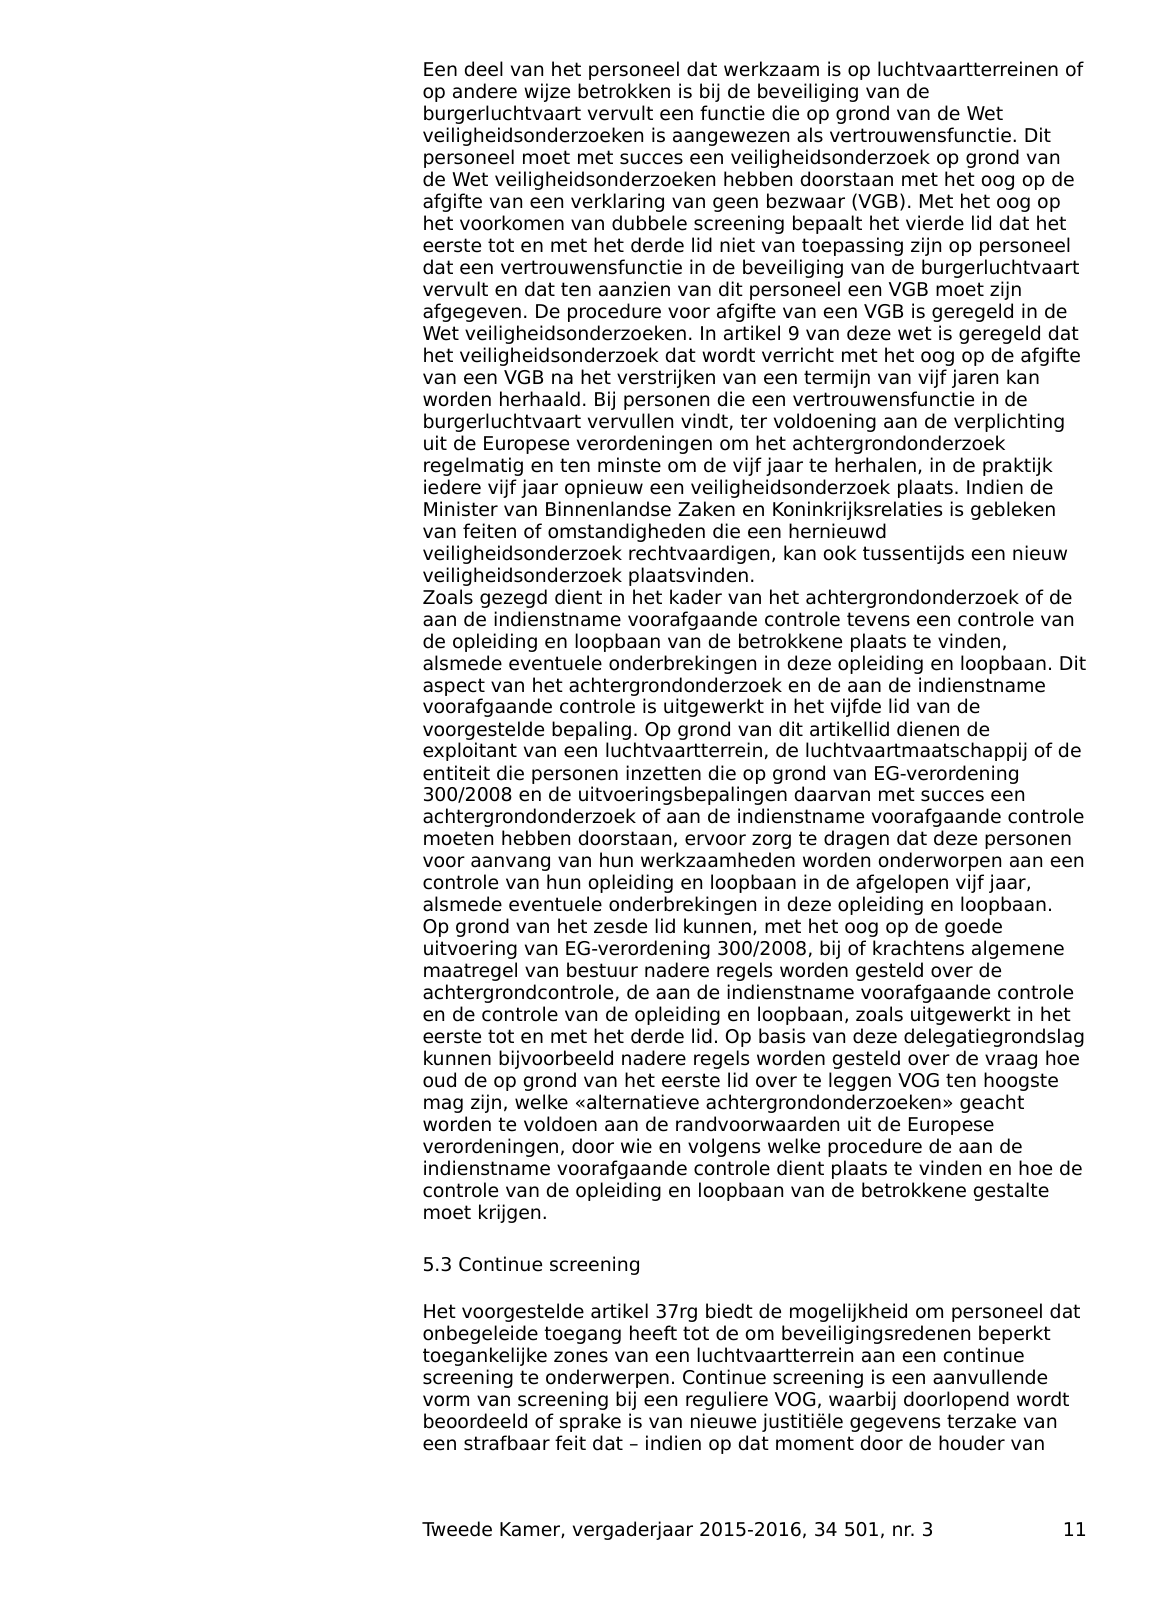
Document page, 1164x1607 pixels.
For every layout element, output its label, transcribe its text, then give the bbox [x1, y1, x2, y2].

subtitle 5.3 Continue screening [422, 1254, 1087, 1276]
text Een deel van het personeel dat werkzaam is op luchtvaartterreinen of op andere wijze betrokken is bij de beveiliging van de burgerluchtvaart vervult een functie die op grond van de Wet veiligheidsonderzoeken is aangewezen als vertrouwensfunctie. Dit personeel moet met succes een veiligheidsonderzoek op grond van de Wet veiligheidsonderzoeken hebben doorstaan met het oog op de afgifte van een verklaring van geen bezwaar (VGB). Met het oog op het voorkomen van dubbele screening bepaalt het vierde lid dat het eerste tot en met het derde lid niet van toepassing zijn op personeel dat een vertrouwensfunctie in de beveiliging van de burgerluchtvaart vervult en dat ten aanzien van dit personeel een VGB moet zijn afgegeven. De procedure voor afgifte van een VGB is geregeld in de Wet veiligheidsonderzoeken. In artikel 9 van deze wet is geregeld dat het veiligheidsonderzoek dat wordt verricht met het oog op de afgifte van een VGB na het verstrijken van een termijn van vijf jaren kan worden herhaald. Bij personen die een vertrouwensfunctie in de burgerluchtvaart vervullen vindt, ter voldoening aan de verplichting uit de Europese verordeningen om het achtergrondonderzoek regelmatig en ten minste om de vijf jaar te herhalen, in de praktijk iedere vijf jaar opnieuw een veiligheidsonderzoek plaats. Indien de Minister van Binnenlandse Zaken en Koninkrijksrelaties is gebleken van feiten of omstandigheden die een hernieuwd veiligheidsonderzoek rechtvaardigen, kan ook tussentijds een nieuw veiligheidsonderzoek plaatsvinden. [422, 59, 1087, 587]
text Op grond van het zesde lid kunnen, met het oog op de goede uitvoering van EG-verordening 300/2008, bij of krachtens algemene maatregel van bestuur nadere regels worden gesteld over de achtergrondcontrole, de aan de indienstname voorafgaande controle en de controle van de opleiding en loopbaan, zoals uitgewerkt in het eerste tot en met het derde lid. Op basis van deze delegatiegrondslag kunnen bijvoorbeeld nadere regels worden gesteld over de vraag hoe oud de op grond van het eerste lid over te leggen VOG ten hoogste mag zijn, welke «alternatieve achtergrondonderzoeken» geacht worden te voldoen aan de randvoorwaarden uit de Europese verordeningen, door wie en volgens welke procedure de aan de indienstname voorafgaande controle dient plaats te vinden en hoe de controle van de opleiding en loopbaan van de betrokkene gestalte moet krijgen. [422, 916, 1087, 1224]
text Het voorgestelde artikel 37rg biedt de mogelijkheid om personeel dat onbegeleide toegang heeft tot de om beveiligingsredenen beperkt toegankelijke zones van een luchtvaartterrein aan een continue screening te onderwerpen. Continue screening is een aanvullende vorm van screening bij een reguliere VOG, waarbij doorlopend wordt beoordeeld of sprake is van nieuwe justitiële gegevens terzake van een strafbaar feit dat – indien op dat moment door de houder van [422, 1301, 1087, 1455]
text Zoals gezegd dient in het kader van het achtergrondonderzoek of de aan de indienstname voorafgaande controle tevens een controle van de opleiding en loopbaan van de betrokkene plaats te vinden, alsmede eventuele onderbrekingen in deze opleiding en loopbaan. Dit aspect van het achtergrondonderzoek en de aan de indienstname voorafgaande controle is uitgewerkt in het vijfde lid van de voorgestelde bepaling. Op grond van dit artikellid dienen de exploitant van een luchtvaartterrein, de luchtvaartmaatschappij of de entiteit die personen inzetten die op grond van EG-verordening 300/2008 en de uitvoeringsbepalingen daarvan met succes een achtergrondonderzoek of aan de indienstname voorafgaande controle moeten hebben doorstaan, ervoor zorg te dragen dat deze personen voor aanvang van hun werkzaamheden worden onderworpen aan een controle van hun opleiding en loopbaan in de afgelopen vijf jaar, alsmede eventuele onderbrekingen in deze opleiding en loopbaan. [422, 587, 1087, 916]
